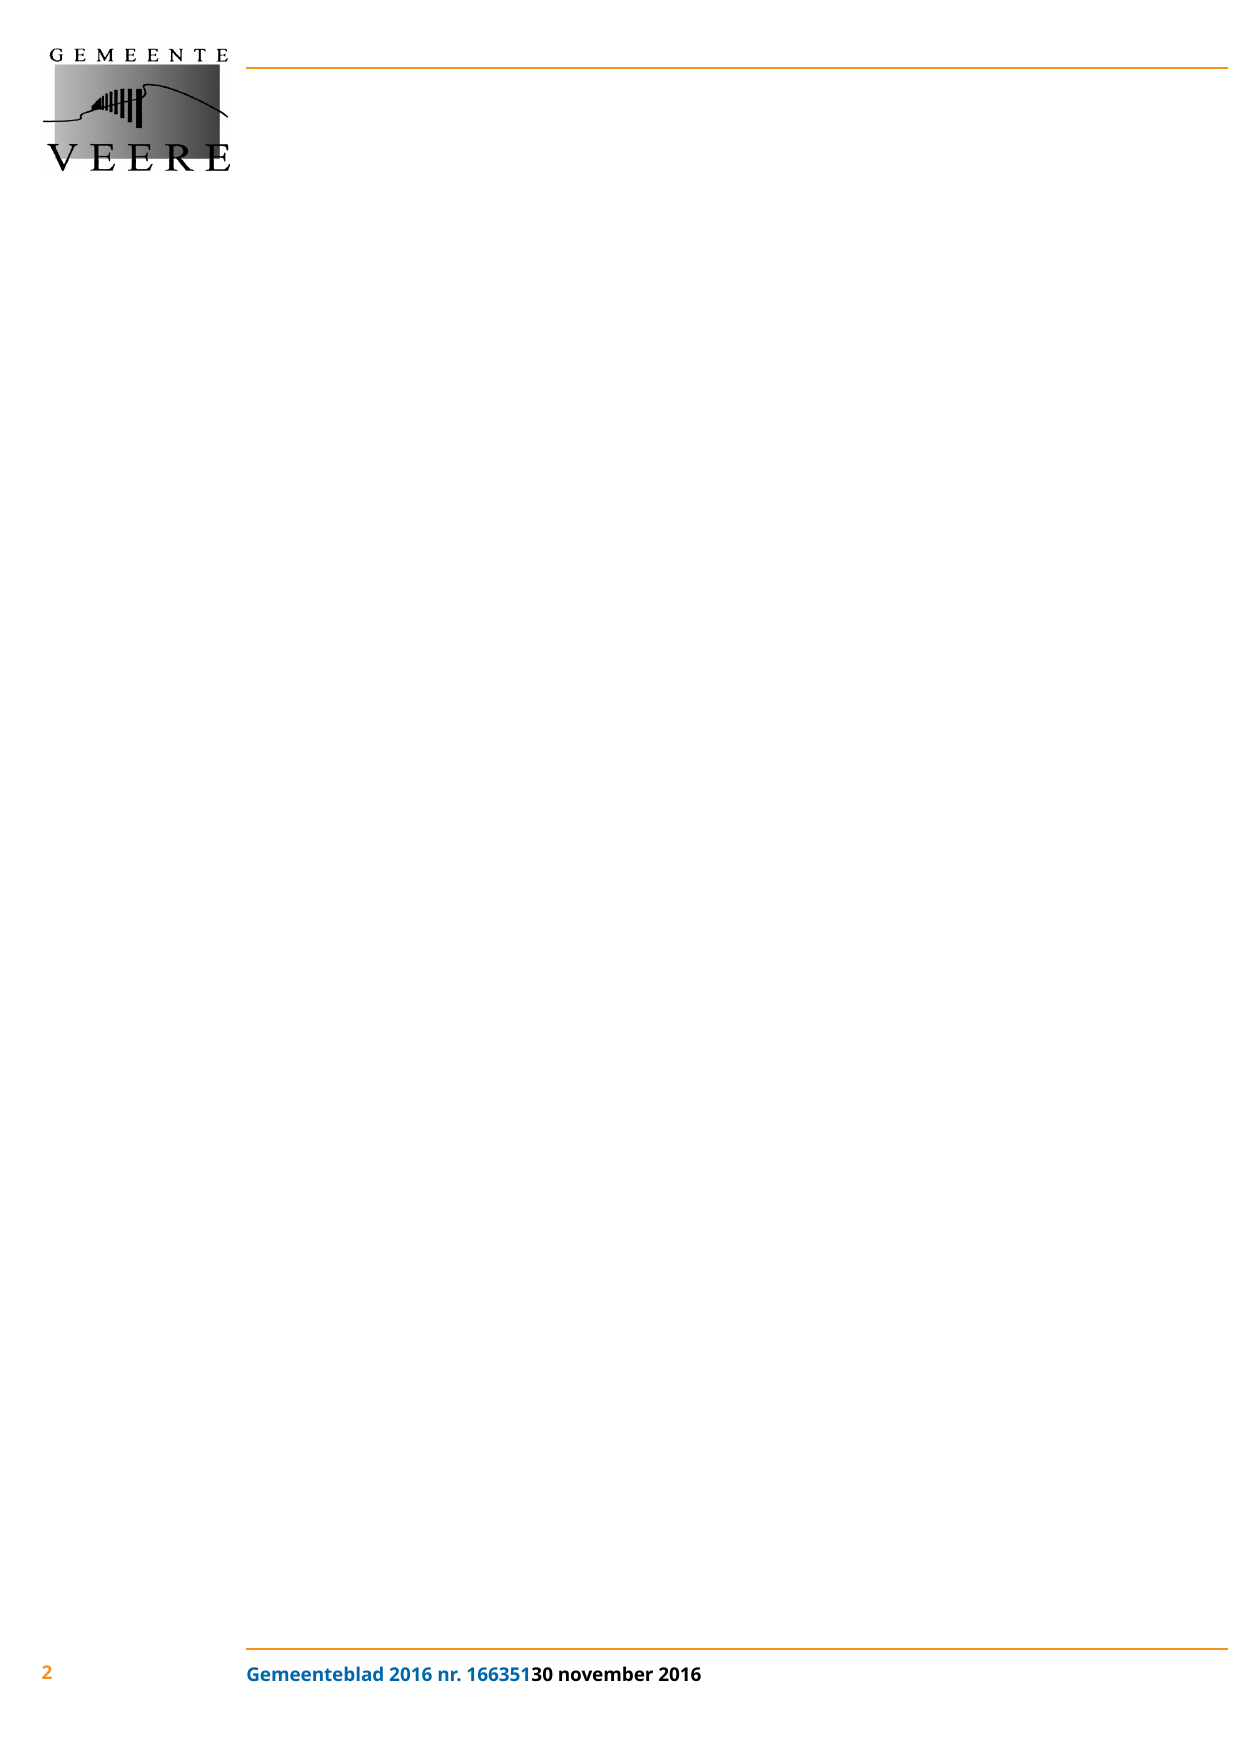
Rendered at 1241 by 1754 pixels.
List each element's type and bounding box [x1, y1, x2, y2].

picture [41, 47, 231, 172]
